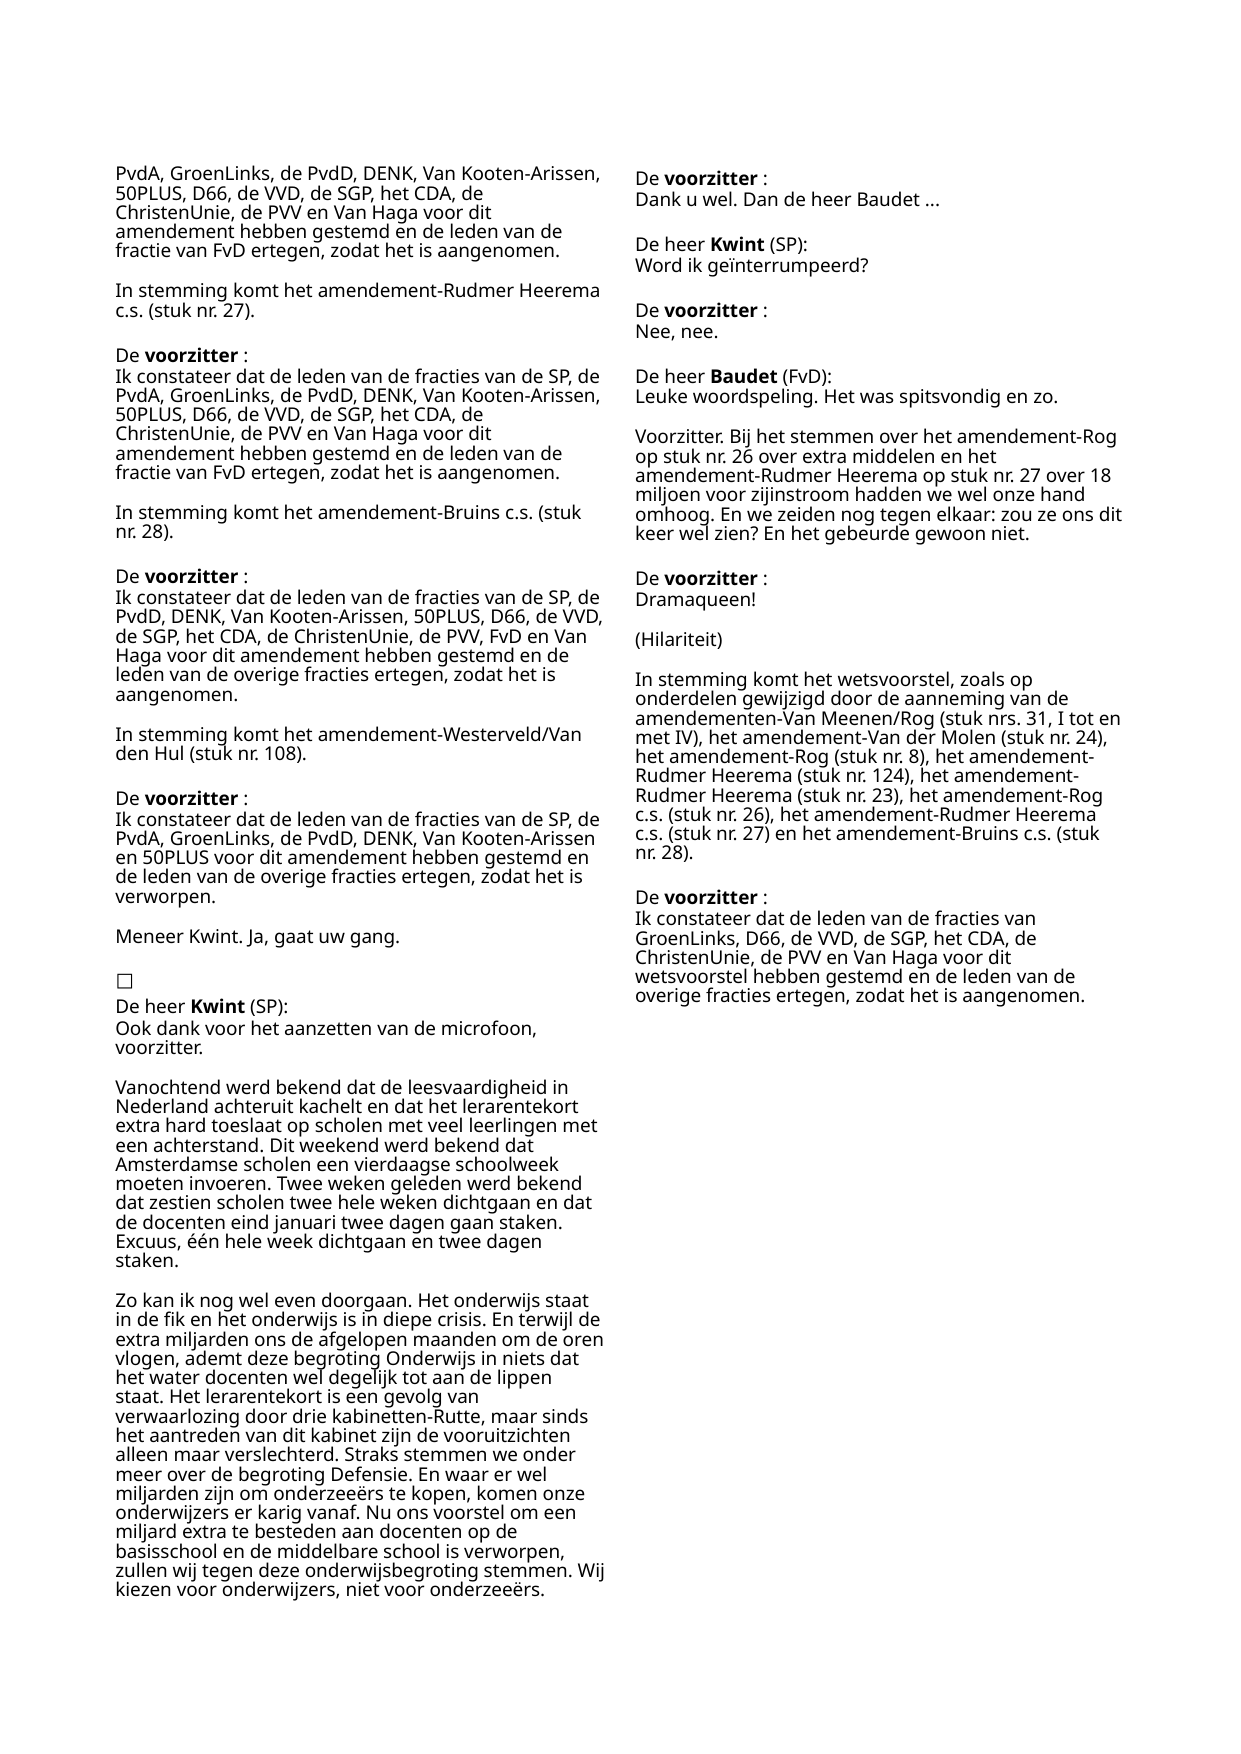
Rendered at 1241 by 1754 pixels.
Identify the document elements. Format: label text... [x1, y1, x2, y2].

text Vanochtend werd bekend dat de leesvaardigheid in Nederland achteruit kachelt en dat het lerarentekort extra hard toeslaat op scholen met veel leerlingen met een achterstand. Dit weekend werd bekend dat Amsterdamse scholen een vierdaagse schoolweek moeten invoeren. Twee weken geleden werd bekend dat zestien scholen twee hele weken dichtgaan en dat de docenten eind januari twee dagen gaan staken. Excuus, één hele week dichtgaan en twee dagen staken. [115, 1079, 605, 1271]
text De voorzitter : [115, 785, 605, 811]
text ⬜ [115, 968, 605, 994]
text De heer Kwint (SP): [115, 994, 605, 1019]
text In stemming komt het amendement-Bruins c.s. (stuk nr. 28). [115, 504, 605, 543]
text Ik constateer dat de leden van de fracties van de SP, de PvdA, GroenLinks, de PvdD, DENK, Van Kooten-Arissen, 50PLUS, D66, de VVD, de SGP, het CDA, de ChristenUnie, de PVV en Van Haga voor dit amendement hebben gestemd en de leden van de fractie van FvD ertegen, zodat het is aangenomen. [115, 368, 605, 483]
text Ook dank voor het aanzetten van de microfoon, voorzitter. [115, 1019, 605, 1058]
text In stemming komt het wetsvoorstel, zoals op onderdelen gewijzigd door de aanneming van de amendementen-Van Meenen/Rog (stuk nrs. 31, I tot en met IV), het amendement-Van der Molen (stuk nr. 24), het amendement-Rog (stuk nr. 8), het amendement-Rudmer Heerema (stuk nr. 124), het amendement-Rudmer Heerema (stuk nr. 23), het amendement-Rog c.s. (stuk nr. 26), het amendement-Rudmer Heerema c.s. (stuk nr. 27) en het amendement-Bruins c.s. (stuk nr. 28). [635, 671, 1125, 864]
text PvdA, GroenLinks, de PvdD, DENK, Van Kooten-Arissen, 50PLUS, D66, de VVD, de SGP, het CDA, de ChristenUnie, de PVV en Van Haga voor dit amendement hebben gestemd en de leden van de fractie van FvD ertegen, zodat het is aangenomen. [115, 165, 605, 262]
text Ik constateer dat de leden van de fracties van de SP, de PvdA, GroenLinks, de PvdD, DENK, Van Kooten-Arissen en 50PLUS voor dit amendement hebben gestemd en de leden van de overige fracties ertegen, zodat het is verworpen. [115, 811, 605, 907]
text De voorzitter : [115, 563, 605, 589]
text De voorzitter : [635, 297, 1125, 323]
text De voorzitter : [115, 342, 605, 368]
text (Hilariteit) [635, 631, 1125, 650]
text Ik constateer dat de leden van de fracties van GroenLinks, D66, de VVD, de SGP, het CDA, de ChristenUnie, de PVV en Van Haga voor dit wetsvoorstel hebben gestemd en de leden van de overige fracties ertegen, zodat het is aangenomen. [635, 910, 1125, 1007]
text Meneer Kwint. Ja, gaat uw gang. [115, 928, 605, 947]
text De heer Kwint (SP): [635, 231, 1125, 257]
text Dramaqueen! [635, 591, 1125, 610]
text Dank u wel. Dan de heer Baudet ... [635, 191, 1125, 210]
text In stemming komt het amendement-Westerveld/Van den Hul (stuk nr. 108). [115, 726, 605, 764]
text Voorzitter. Bij het stemmen over het amendement-Rog op stuk nr. 26 over extra middelen en het amendement-Rudmer Heerema op stuk nr. 27 over 18 miljoen voor zijinstroom hadden we wel onze hand omhoog. En we zeiden nog tegen elkaar: zou ze ons dit keer wel zien? En het gebeurde gewoon niet. [635, 428, 1125, 544]
text De voorzitter : [635, 165, 1125, 191]
text Ik constateer dat de leden van de fracties van de SP, de PvdD, DENK, Van Kooten-Arissen, 50PLUS, D66, de VVD, de SGP, het CDA, de ChristenUnie, de PVV, FvD en Van Haga voor dit amendement hebben gestemd en de leden van de overige fracties ertegen, zodat het is aangenomen. [115, 589, 605, 705]
text Word ik geïnterrumpeerd? [635, 257, 1125, 276]
text In stemming komt het amendement-Rudmer Heerema c.s. (stuk nr. 27). [115, 282, 605, 321]
text Leuke woordspeling. Het was spitsvondig en zo. [635, 388, 1125, 408]
text Nee, nee. [635, 323, 1125, 342]
text De voorzitter : [635, 884, 1125, 910]
text Zo kan ik nog wel even doorgaan. Het onderwijs staat in de fik en het onderwijs is in diepe crisis. En terwijl de extra miljarden ons de afgelopen maanden om de oren vlogen, ademt deze begroting Onderwijs in niets dat het water docenten wel degelijk tot aan de lippen staat. Het lerarentekort is een gevolg van verwaarlozing door drie kabinetten-Rutte, maar sinds het aantreden van dit kabinet zijn de vooruitzichten alleen maar verslechterd. Straks stemmen we onder meer over de begroting Defensie. En waar er wel miljarden zijn om onderzeeërs te kopen, komen onze onderwijzers er karig vanaf. Nu ons voorstel om een miljard extra te besteden aan docenten op de basisschool en de middelbare school is verworpen, zullen wij tegen deze onderwijsbegroting stemmen. Wij kiezen voor onderwijzers, niet voor onderzeeërs. [115, 1292, 605, 1601]
text De heer Baudet (FvD): [635, 363, 1125, 388]
text De voorzitter : [635, 565, 1125, 591]
